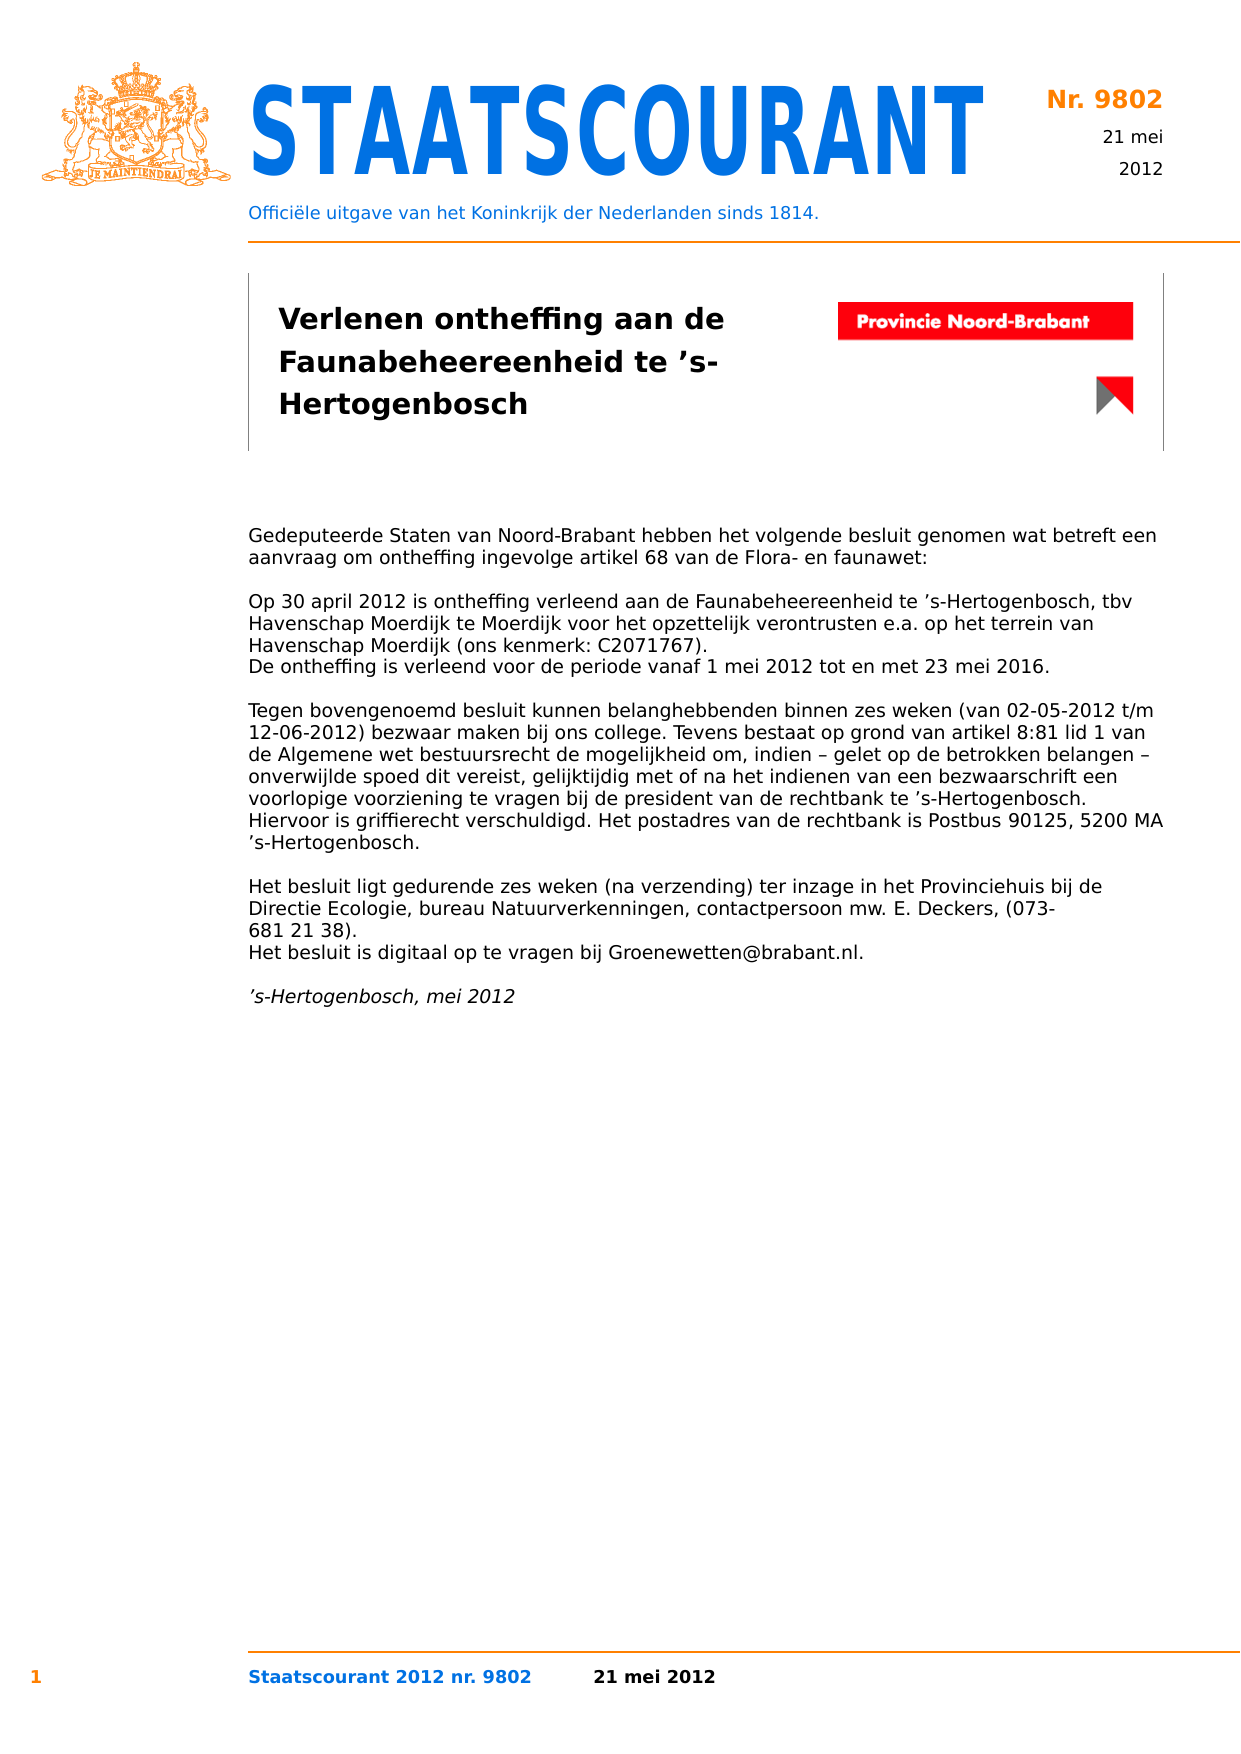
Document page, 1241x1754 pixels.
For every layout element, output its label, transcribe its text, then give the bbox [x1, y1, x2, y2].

table_cell Officiële uitgave van het Koninkrijk der Nederlanden sinds 1814. [248, 203, 1240, 241]
table_header [25, 62, 248, 241]
text De ontheffing is verleend voor de periode vanaf 1 mei 2012 tot en met 23 mei 2016. [248, 656, 1163, 678]
text Het besluit ligt gedurende zes weken (na verzending) ter inzage in het Provinciehuis bij de Directie Ecologie, bureau Natuurverkenningen, contactpersoon mw. E. Deckers, (073-681 21 38). [248, 876, 1163, 942]
subtitle Verlenen ontheffing aan de Faunabeheereenheid te ’s-Hertogenbosch [249, 273, 1163, 451]
table_cell 2012 [998, 153, 1240, 203]
text Tegen bovengenoemd besluit kunnen belanghebbenden binnen zes weken (van 02-05-2012 t/m 12-06-2012) bezwaar maken bij ons college. Tevens bestaat op grond van artikel 8:81 lid 1 van de Algemene wet bestuursrecht de mogelijkheid om, indien – gelet op de betrokken belangen – onverwijlde spoed dit vereist, gelijktijdig met of na het indienen van een bezwaarschrift een voorlopige voorziening te vragen bij de president van de rechtbank te ’s-Hertogenbosch. Hiervoor is griffierecht verschuldigd. Het postadres van de rechtbank is Postbus 90125, 5200 MA ’s-Hertogenbosch. [248, 700, 1163, 854]
picture [838, 302, 1134, 415]
table_cell 21 mei [998, 121, 1240, 153]
table_header Nr. 9802 [998, 62, 1240, 121]
text ’s-Hertogenbosch, mei 2012 [248, 986, 1163, 1008]
text Op 30 april 2012 is ontheffing verleend aan de Faunabeheereenheid te ’s-Hertogenbosch, tbv Havenschap Moerdijk te Moerdijk voor het opzettelijk verontrusten e.a. op het terrein van Havenschap Moerdijk (ons kenmerk: C2071767). [248, 591, 1163, 656]
text Gedeputeerde Staten van Noord-Brabant hebben het volgende besluit genomen wat betreft een aanvraag om ontheffing ingevolge artikel 68 van de Flora- en faunawet: [248, 525, 1163, 569]
text Het besluit is digitaal op te vragen bij Groenewetten@brabant.nl. [248, 942, 1163, 964]
picture [41, 62, 231, 186]
table_header STAATSCOURANT [248, 62, 998, 203]
